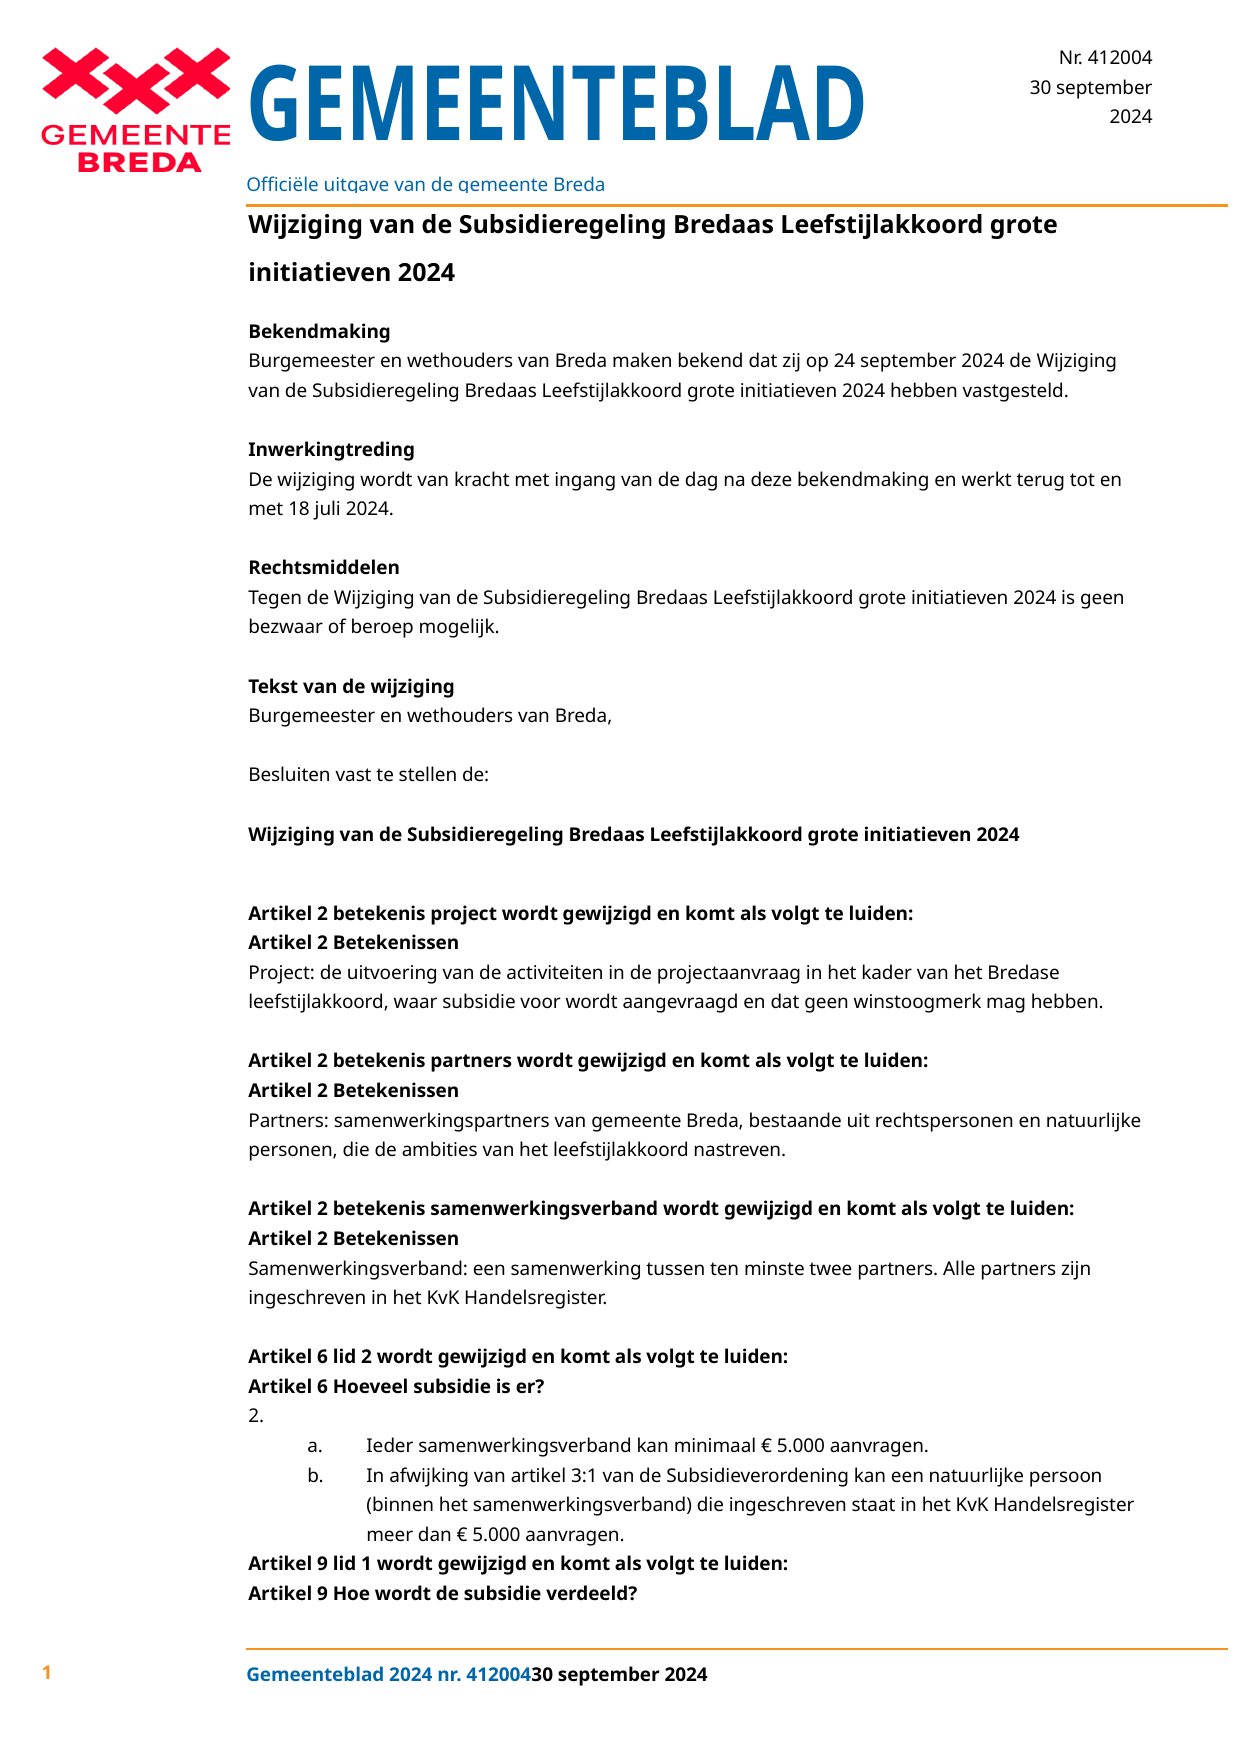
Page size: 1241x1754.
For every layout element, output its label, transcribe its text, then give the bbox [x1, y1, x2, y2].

text Wijziging van de Subsidieregeling Bredaas Leefstijlakkoord grote initiatieven 2024 [248, 821, 1152, 847]
text Artikel 9 lid 1 wordt gewijzigd en komt als volgt te luiden: [248, 1551, 1152, 1576]
text Artikel 2 betekenis samenwerkingsverband wordt gewijzigd en komt als volgt te luiden: [248, 1196, 1152, 1221]
text De wijziging wordt van kracht met ingang van de dag na deze bekendmaking en werkt terug tot en met 18 juli 2024. [248, 466, 1152, 521]
text Artikel 6 lid 2 wordt gewijzigd en komt als volgt te luiden: [248, 1343, 1152, 1369]
text Artikel 2 Betekenissen [248, 1077, 1152, 1103]
text Burgemeester en wethouders van Breda maken bekend dat zij op 24 september 2024 de Wijziging van de Subsidieregeling Bredaas Leefstijlakkoord grote initiatieven 2024 hebben vastgesteld. [248, 347, 1152, 403]
text Artikel 2 betekenis project wordt gewijzigd en komt als volgt te luiden: [248, 900, 1152, 925]
text Burgemeester en wethouders van Breda, [248, 702, 1152, 728]
text Project: de uitvoering van de activiteiten in de projectaanvraag in het kader van het Bredase leefstijlakkoord, waar subsidie voor wordt aangevraagd en dat geen winstoogmerk mag hebben. [248, 959, 1152, 1014]
text Bekendmaking [248, 318, 1152, 344]
text Rechtsmiddelen [248, 554, 1152, 580]
text Samenwerkingsverband: een samenwerking tussen ten minste twee partners. Alle partners zijn ingeschreven in het KvK Handelsregister. [248, 1255, 1152, 1310]
text Partners: samenwerkingspartners van gemeente Breda, bestaande uit rechtspersonen en natuurlijke personen, die de ambities van het leefstijlakkoord nastreven. [248, 1107, 1152, 1162]
text Tegen de Wijziging van de Subsidieregeling Bredaas Leefstijlakkoord grote initiatieven 2024 is geen bezwaar of beroep mogelijk. [248, 584, 1152, 639]
text Artikel 9 Hoe wordt de subsidie verdeeld? [248, 1580, 1152, 1606]
text Artikel 2 Betekenissen [248, 929, 1152, 955]
text Wijziging van de Subsidieregeling Bredaas Leefstijlakkoord grote initiatieven 2024 [248, 207, 1152, 288]
text Artikel 2 Betekenissen [248, 1225, 1152, 1251]
text Besluiten vast te stellen de: [248, 762, 1152, 787]
text Artikel 6 Hoeveel subsidie is er? [248, 1373, 1152, 1399]
picture [41, 47, 231, 172]
text Tekst van de wijziging [248, 673, 1152, 699]
text Inwerkingtreding [248, 436, 1152, 462]
list In afwijking van artikel 3:1 van de Subsidieverordening kan een natuurlijke persoon (binnen het samenwerkingsverband) die ingeschreven staat in het KvK Handelsregister meer dan € 5.000 aanvragen. [307, 1462, 1152, 1547]
text Artikel 2 betekenis partners wordt gewijzigd en komt als volgt te luiden: [248, 1048, 1152, 1073]
list Ieder samenwerkingsverband kan minimaal € 5.000 aanvragen. [307, 1432, 1152, 1458]
